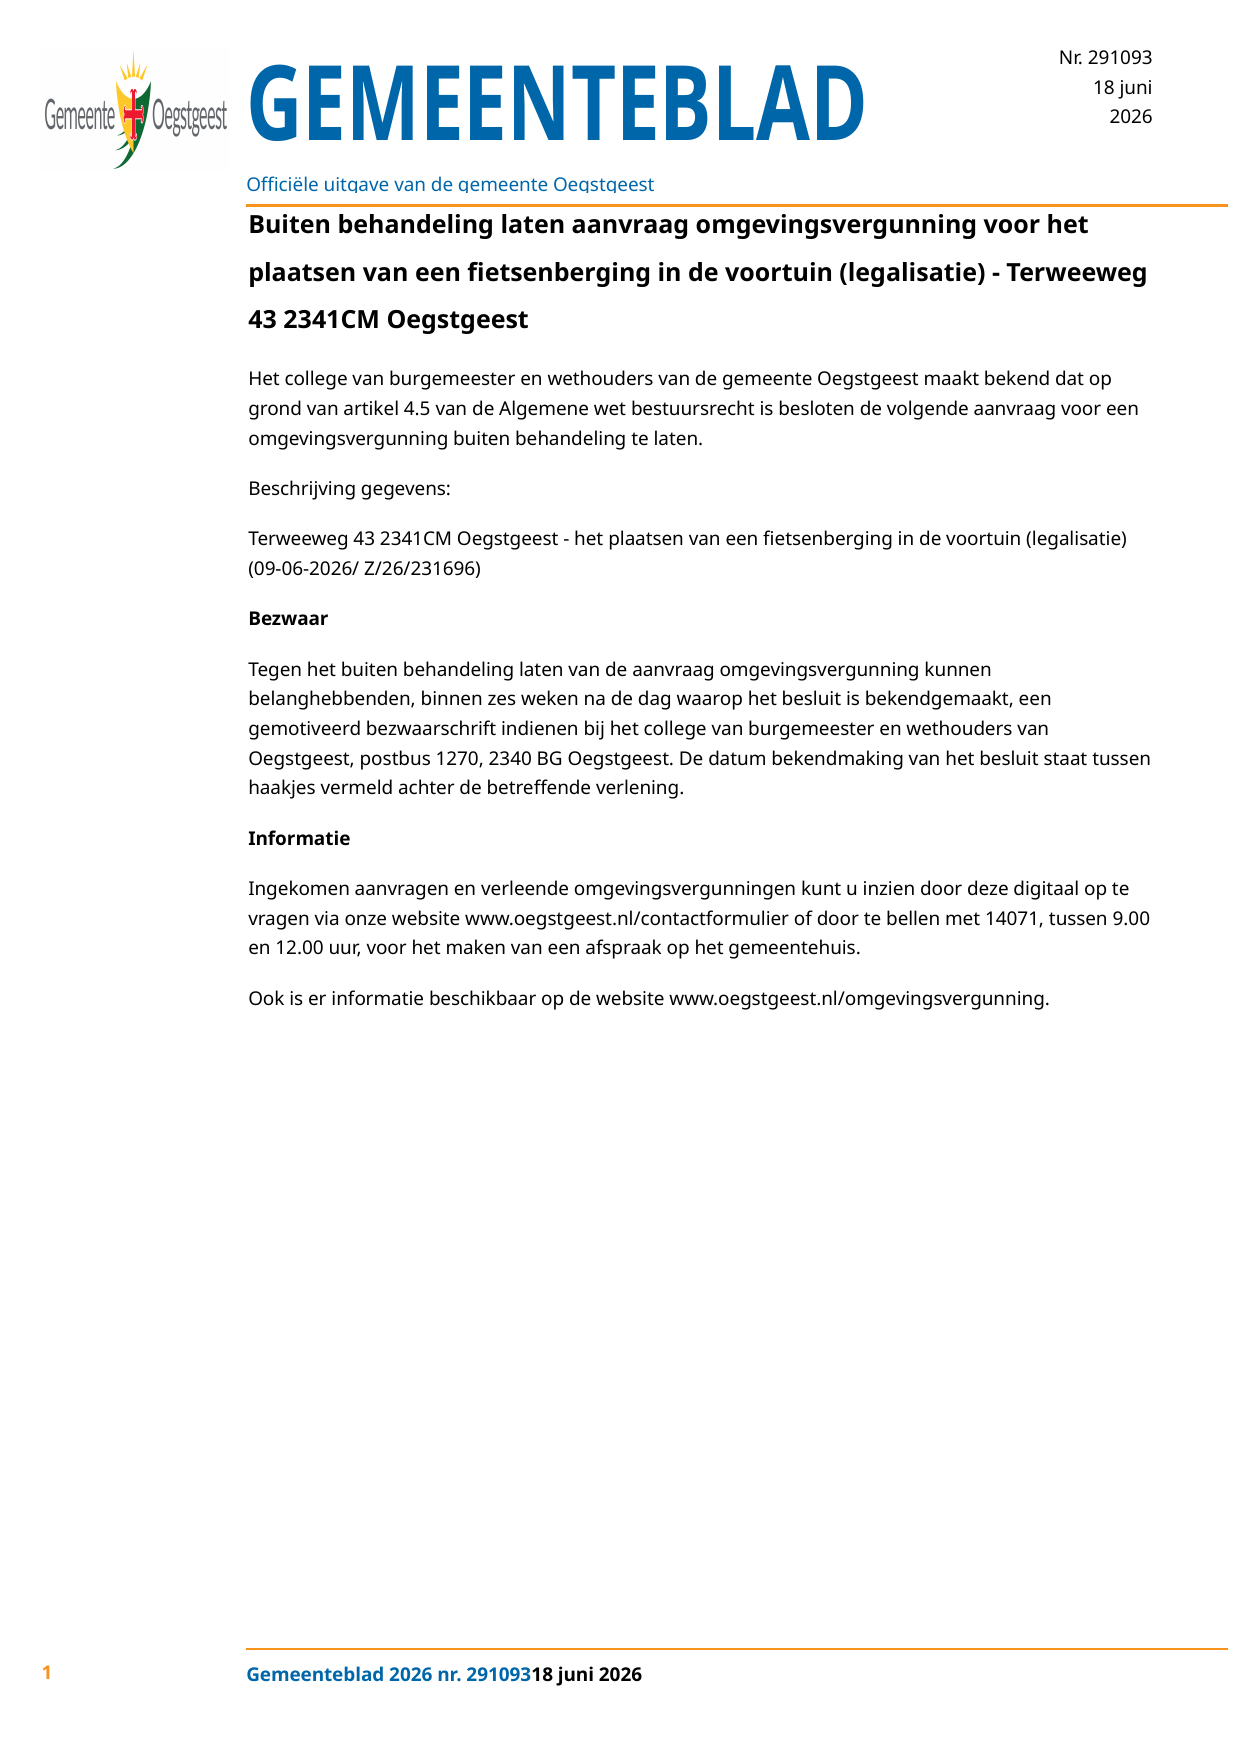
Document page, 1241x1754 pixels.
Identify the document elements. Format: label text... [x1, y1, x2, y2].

text Het college van burgemeester en wethouders van de gemeente Oegstgeest maakt bekend dat op grond van artikel 4.5 van de Algemene wet bestuursrecht is besloten de volgende aanvraag voor een omgevingsvergunning buiten behandeling te laten. [248, 366, 1152, 450]
text Beschrijving gegevens: [248, 475, 1152, 501]
text Buiten behandeling laten aanvraag omgevingsvergunning voor het plaatsen van een fietsenberging in de voortuin (legalisatie) - Terweeweg 43 2341CM Oegstgeest [248, 207, 1152, 336]
text Tegen het buiten behandeling laten van de aanvraag omgevingsvergunning kunnen belanghebbenden, binnen zes weken na de dag waarop het besluit is bekendgemaakt, een gemotiveerd bezwaarschrift indienen bij het college van burgemeester en wethouders van Oegstgeest, postbus 1270, 2340 BG Oegstgeest. De datum bekendmaking van het besluit staat tussen haakjes vermeld achter de betreffende verlening. [248, 656, 1152, 800]
picture [41, 47, 231, 172]
text Bezwaar [248, 606, 1152, 631]
text Informatie [248, 825, 1152, 850]
text Ook is er informatie beschikbaar op de website www.oegstgeest.nl/omgevingsvergunning. [248, 985, 1152, 1010]
text Ingekomen aanvragen en verleende omgevingsvergunningen kunt u inzien door deze digitaal op te vragen via onze website www.oegstgeest.nl/contactformulier of door te bellen met 14071, tussen 9.00 en 12.00 uur, voor het maken van een afspraak op het gemeentehuis. [248, 875, 1152, 960]
text Terweeweg 43 2341CM Oegstgeest - het plaatsen van een fietsenberging in de voortuin (legalisatie) (09-06-2026/ Z/26/231696) [248, 526, 1152, 581]
